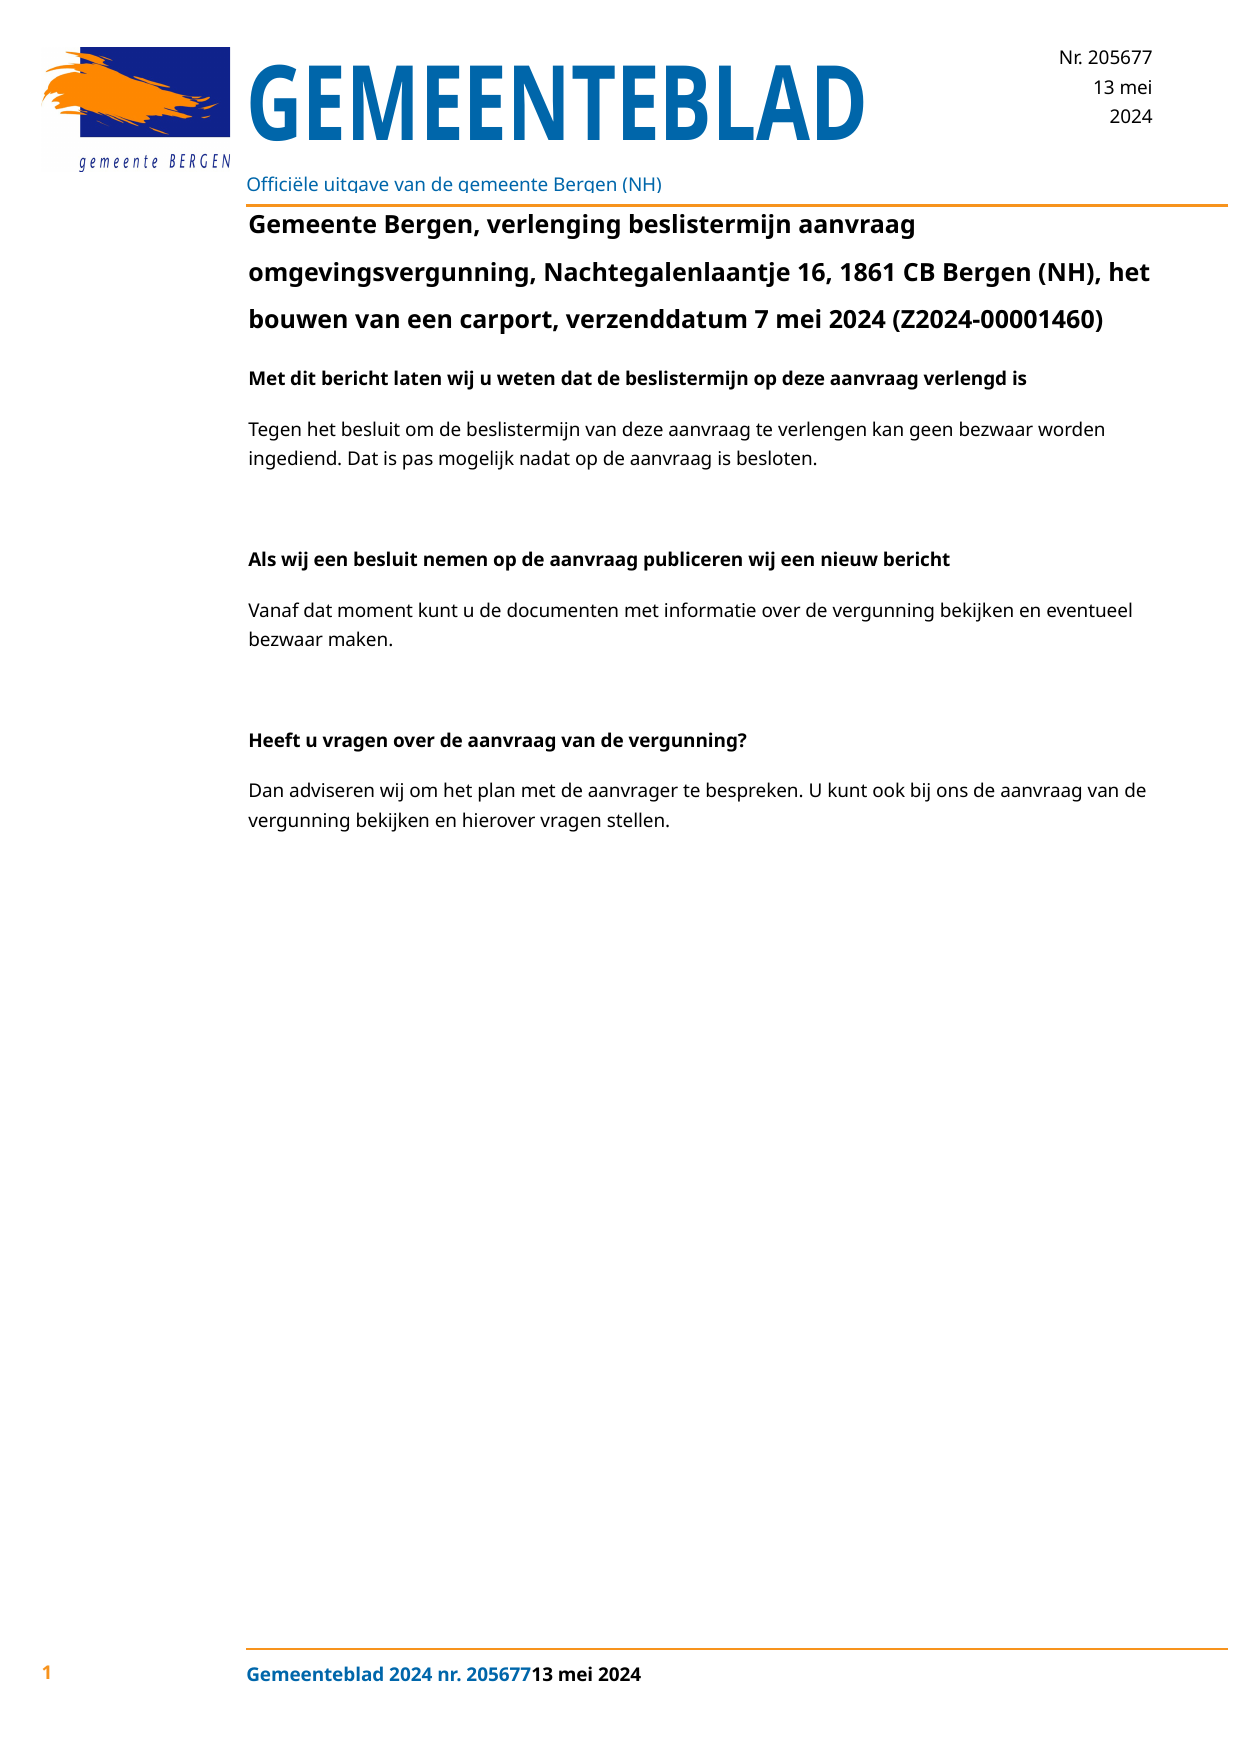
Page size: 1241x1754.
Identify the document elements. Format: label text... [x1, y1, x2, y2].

text Vanaf dat moment kunt u de documenten met informatie over de vergunning bekijken en eventueel bezwaar maken. [248, 597, 1152, 652]
text Heeft u vragen over de aanvraag van de vergunning? [248, 727, 1152, 753]
text Met dit bericht laten wij u weten dat de beslistermijn op deze aanvraag verlengd is [248, 366, 1152, 391]
text Als wij een besluit nemen op de aanvraag publiceren wij een nieuw bericht [248, 546, 1152, 572]
text Tegen het besluit om de beslistermijn van deze aanvraag te verlengen kan geen bezwaar worden ingediend. Dat is pas mogelijk nadat op de aanvraag is besloten. [248, 416, 1152, 471]
picture [41, 47, 231, 172]
text Gemeente Bergen, verlenging beslistermijn aanvraag omgevingsvergunning, Nachtegalenlaantje 16, 1861 CB Bergen (NH), het bouwen van een carport, verzenddatum 7 mei 2024 (Z2024-00001460) [248, 207, 1152, 336]
text Dan adviseren wij om het plan met de aanvrager te bespreken. U kunt ook bij ons de aanvraag van de vergunning bekijken en hierover vragen stellen. [248, 778, 1152, 833]
